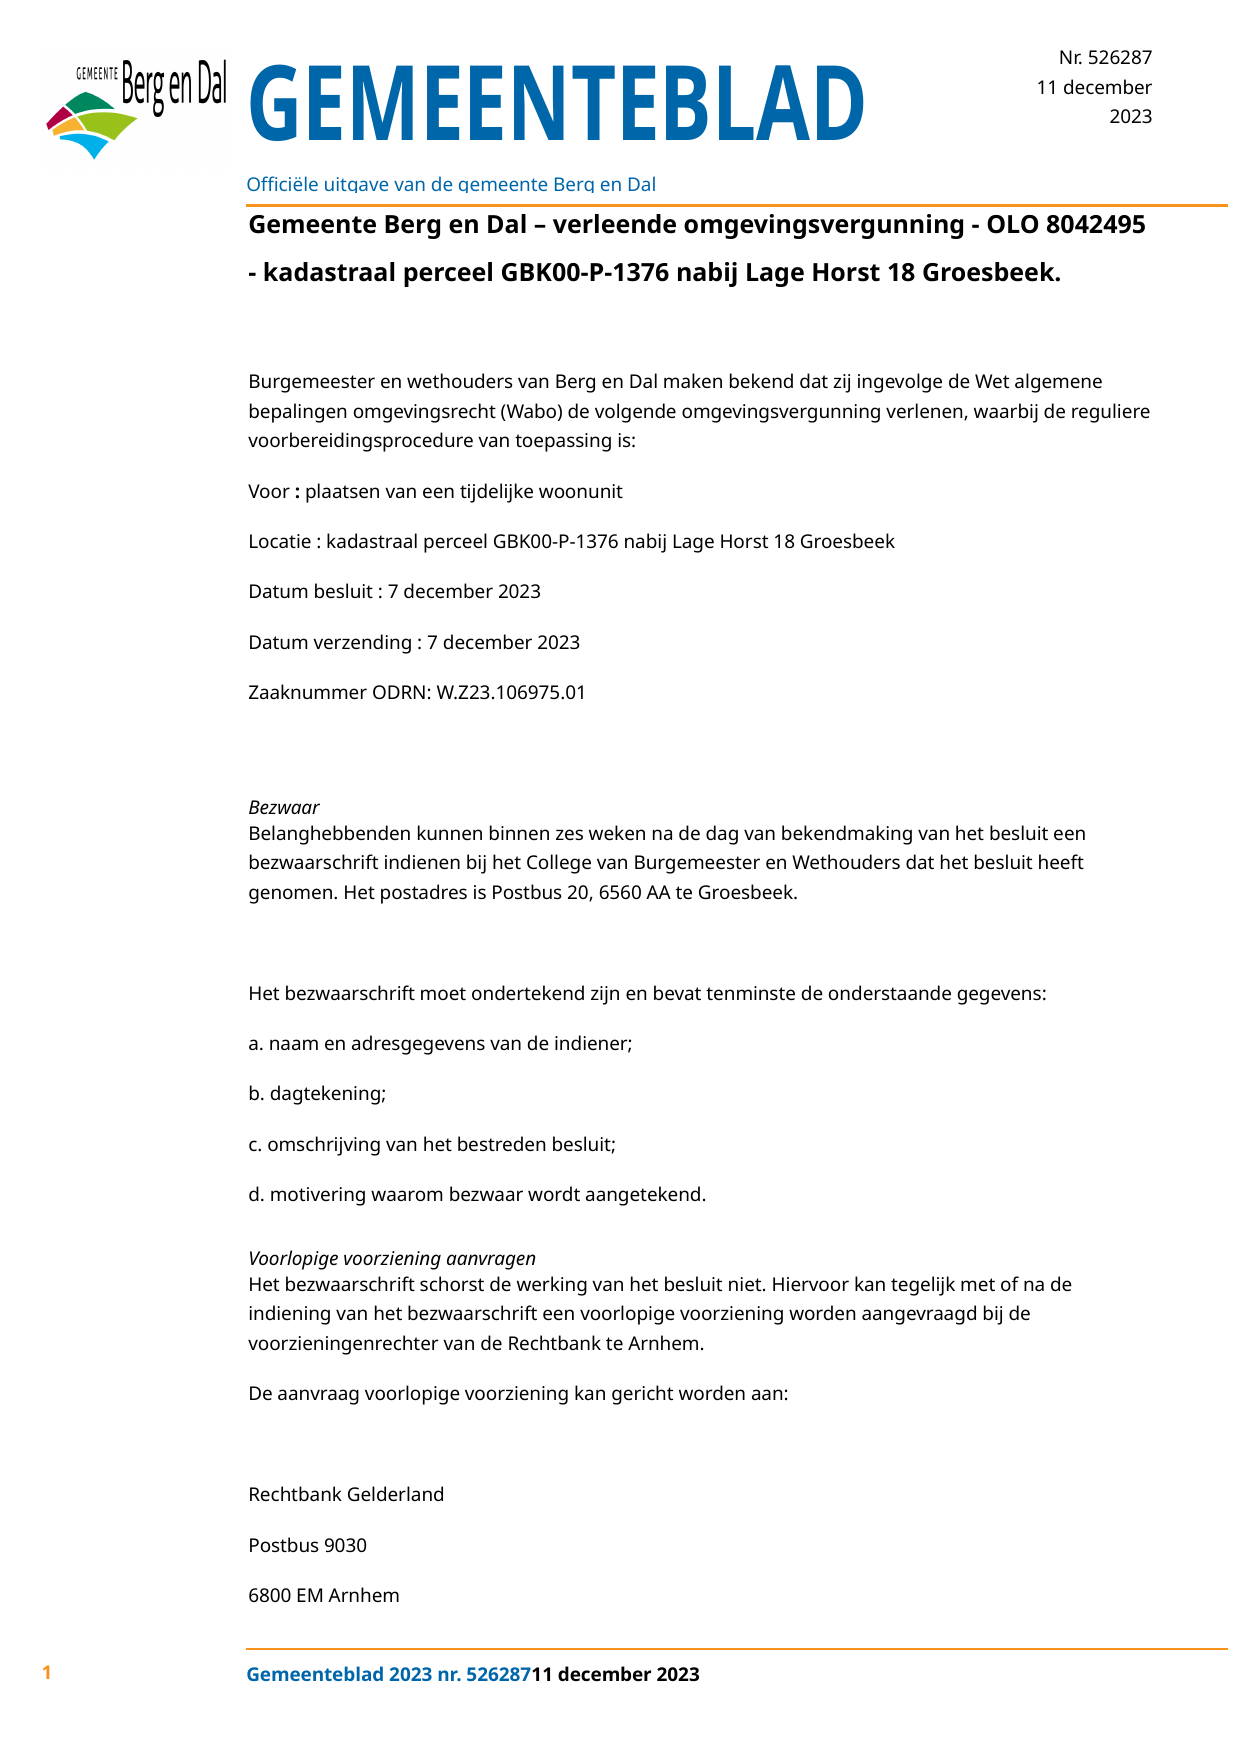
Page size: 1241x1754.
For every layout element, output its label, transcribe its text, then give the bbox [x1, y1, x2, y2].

text Bezwaar [248, 794, 1152, 820]
text Datum besluit : 7 december 2023 [248, 579, 1152, 604]
text Zaaknummer ODRN: W.Z23.106975.01 [248, 679, 1152, 705]
picture [41, 47, 231, 172]
text Postbus 9030 [248, 1532, 1152, 1558]
text Het bezwaarschrift schorst de werking van het besluit niet. Hiervoor kan tegelijk met of na de indiening van het bezwaarschrift een voorlopige voorziening worden aangevraagd bij de voorzieningenrechter van de Rechtbank te Arnhem. [248, 1271, 1152, 1356]
text Belanghebbenden kunnen binnen zes weken na de dag van bekendmaking van het besluit een bezwaarschrift indienen bij het College van Burgemeester en Wethouders dat het besluit heeft genomen. Het postadres is Postbus 20, 6560 AA te Groesbeek. [248, 820, 1152, 904]
text d. motivering waarom bezwaar wordt aangetekend. [248, 1181, 1152, 1207]
text De aanvraag voorlopige voorziening kan gericht worden aan: [248, 1381, 1152, 1406]
text a. naam en adresgegevens van de indiener; [248, 1030, 1152, 1056]
text 6800 EM Arnhem [248, 1582, 1152, 1608]
text Burgemeester en wethouders van Berg en Dal maken bekend dat zij ingevolge de Wet algemene bepalingen omgevingsrecht (Wabo) de volgende omgevingsvergunning verlenen, waarbij de reguliere voorbereidingsprocedure van toepassing is: [248, 368, 1152, 453]
text b. dagtekening; [248, 1081, 1152, 1106]
text Rechtbank Gelderland [248, 1481, 1152, 1507]
text Voorlopige voorziening aanvragen [248, 1245, 1152, 1271]
text Het bezwaarschrift moet ondertekend zijn en bevat tenminste de onderstaande gegevens: [248, 980, 1152, 1005]
text Gemeente Berg en Dal – verleende omgevingsvergunning - OLO 8042495 - kadastraal perceel GBK00-P-1376 nabij Lage Horst 18 Groesbeek. [248, 207, 1152, 288]
text Datum verzending : 7 december 2023 [248, 629, 1152, 655]
text c. omschrijving van het bestreden besluit; [248, 1131, 1152, 1157]
text Locatie : kadastraal perceel GBK00-P-1376 nabij Lage Horst 18 Groesbeek [248, 528, 1152, 554]
text Voor : plaatsen van een tijdelijke woonunit [248, 478, 1152, 504]
